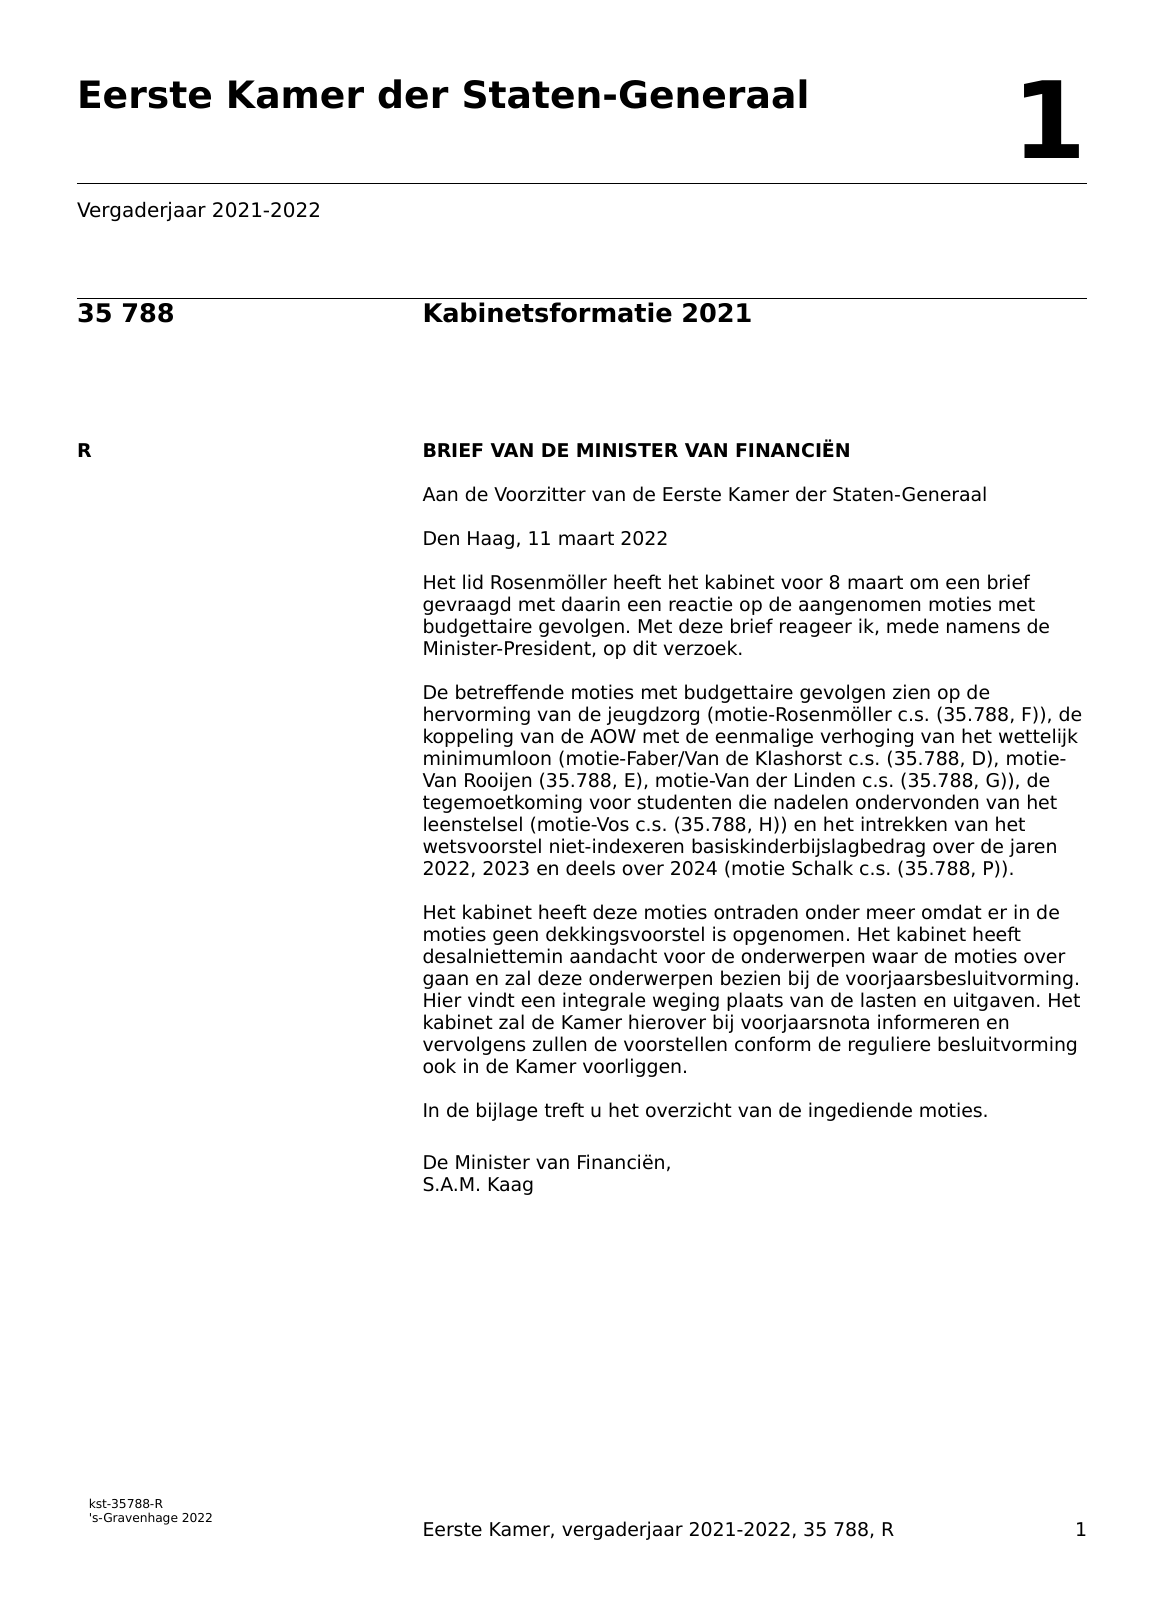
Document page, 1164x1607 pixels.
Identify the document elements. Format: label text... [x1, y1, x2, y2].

text 's-Gravenhage 2022 [88, 1511, 323, 1525]
table_cell Vergaderjaar 2021-2022 [77, 184, 1087, 298]
table_header Eerste Kamer der Staten-Generaal [77, 59, 886, 183]
subtitle R BRIEF VAN DE MINISTER VAN FINANCIËN [77, 440, 1087, 462]
text Den Haag, 11 maart 2022 [422, 528, 1087, 550]
text De betreffende moties met budgettaire gevolgen zien op de hervorming van de jeugdzorg (motie-Rosenmöller c.s. (35.788, F)), de koppeling van de AOW met de eenmalige verhoging van het wettelijk minimumloon (motie-Faber/Van de Klashorst c.s. (35.788, D), motie-Van Rooijen (35.788, E), motie-Van der Linden c.s. (35.788, G)), de tegemoetkoming voor studenten die nadelen ondervonden van het leenstelsel (motie-Vos c.s. (35.788, H)) en het intrekken van het wetsvoorstel niet-indexeren basiskinderbijslagbedrag over de jaren 2022, 2023 en deels over 2024 (motie Schalk c.s. (35.788, P)). [422, 682, 1087, 880]
subtitle 35 788 Kabinetsformatie 2021 [77, 299, 1087, 329]
text Het lid Rosenmöller heeft het kabinet voor 8 maart om een brief gevraagd met daarin een reactie op de aangenomen moties met budgettaire gevolgen. Met deze brief reageer ik, mede namens de Minister-President, op dit verzoek. [422, 572, 1087, 660]
text In de bijlage treft u het overzicht van de ingediende moties. [422, 1100, 1087, 1122]
text kst-35788-R [88, 1497, 323, 1511]
text Aan de Voorzitter van de Eerste Kamer der Staten-Generaal [422, 484, 1087, 506]
table_header 1 [886, 59, 1087, 183]
text Het kabinet heeft deze moties ontraden onder meer omdat er in de moties geen dekkingsvoorstel is opgenomen. Het kabinet heeft desalniettemin aandacht voor de onderwerpen waar de moties over gaan en zal deze onderwerpen bezien bij de voorjaarsbesluitvorming. Hier vindt een integrale weging plaats van de lasten en uitgaven. Het kabinet zal de Kamer hierover bij voorjaarsnota informeren en vervolgens zullen de voorstellen conform de reguliere besluitvorming ook in de Kamer voorliggen. [422, 902, 1087, 1078]
text De Minister van Financiën, S.A.M. Kaag [422, 1152, 1087, 1196]
